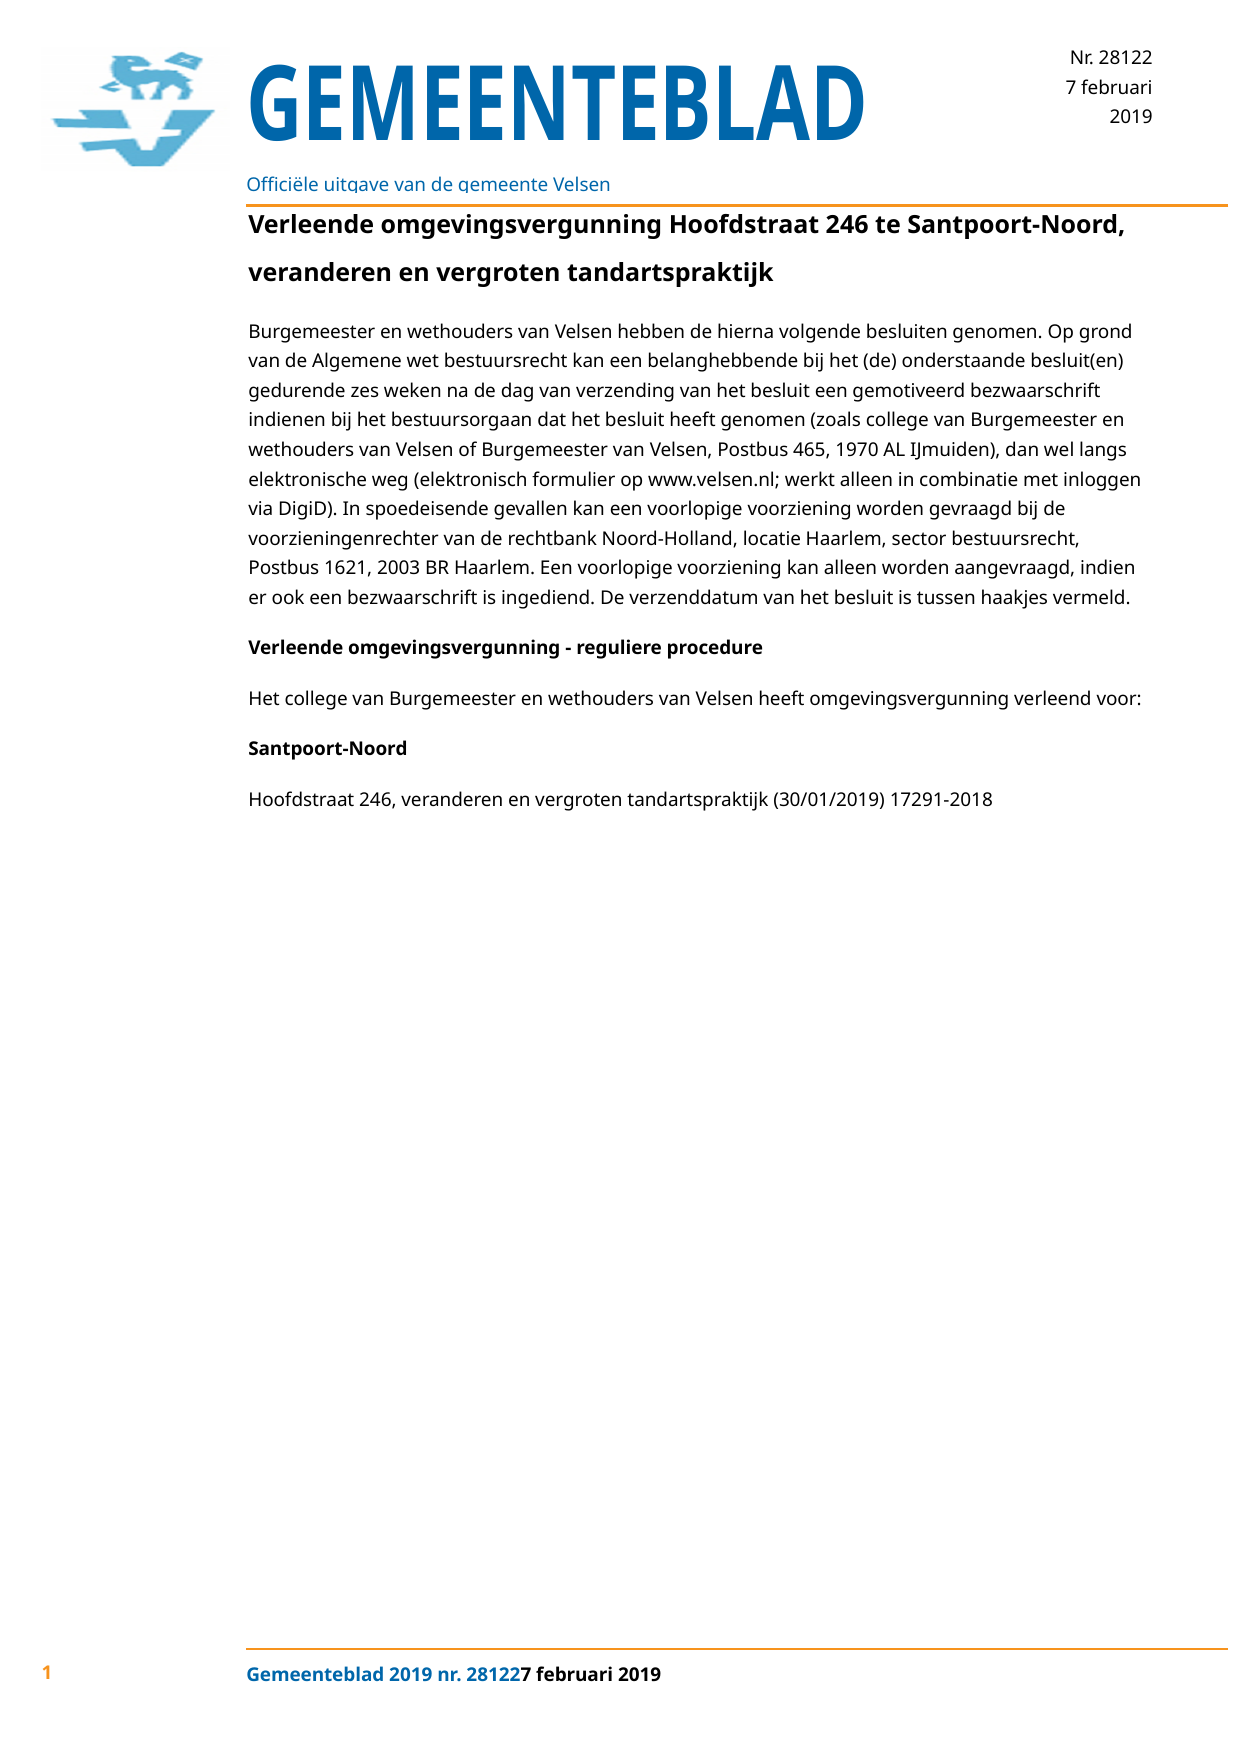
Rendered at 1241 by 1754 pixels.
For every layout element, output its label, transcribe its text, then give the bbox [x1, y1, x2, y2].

text Santpoort-Noord [248, 735, 1152, 761]
text Het college van Burgemeester en wethouders van Velsen heeft omgevingsvergunning verleend voor: [248, 685, 1152, 711]
text Burgemeester en wethouders van Velsen hebben de hierna volgende besluiten genomen. Op grond van de Algemene wet bestuursrecht kan een belanghebbende bij het (de) onderstaande besluit(en) gedurende zes weken na de dag van verzending van het besluit een gemotiveerd bezwaarschrift indienen bij het bestuursorgaan dat het besluit heeft genomen (zoals college van Burgemeester en wethouders van Velsen of Burgemeester van Velsen, Postbus 465, 1970 AL IJmuiden), dan wel langs elektronische weg (elektronisch formulier op www.velsen.nl; werkt alleen in combinatie met inloggen via DigiD). In spoedeisende gevallen kan een voorlopige voorziening worden gevraagd bij de voorzieningenrechter van de rechtbank Noord-Holland, locatie Haarlem, sector bestuursrecht, Postbus 1621, 2003 BR Haarlem. Een voorlopige voorziening kan alleen worden aangevraagd, indien er ook een bezwaarschrift is ingediend. De verzenddatum van het besluit is tussen haakjes vermeld. [248, 318, 1152, 610]
text Verleende omgevingsvergunning Hoofdstraat 246 te Santpoort-Noord, veranderen en vergroten tandartspraktijk [248, 207, 1152, 288]
text Verleende omgevingsvergunning - reguliere procedure [248, 634, 1152, 660]
text Hoofdstraat 246, veranderen en vergroten tandartspraktijk (30/01/2019) 17291-2018 [248, 786, 1152, 812]
picture [41, 47, 231, 172]
